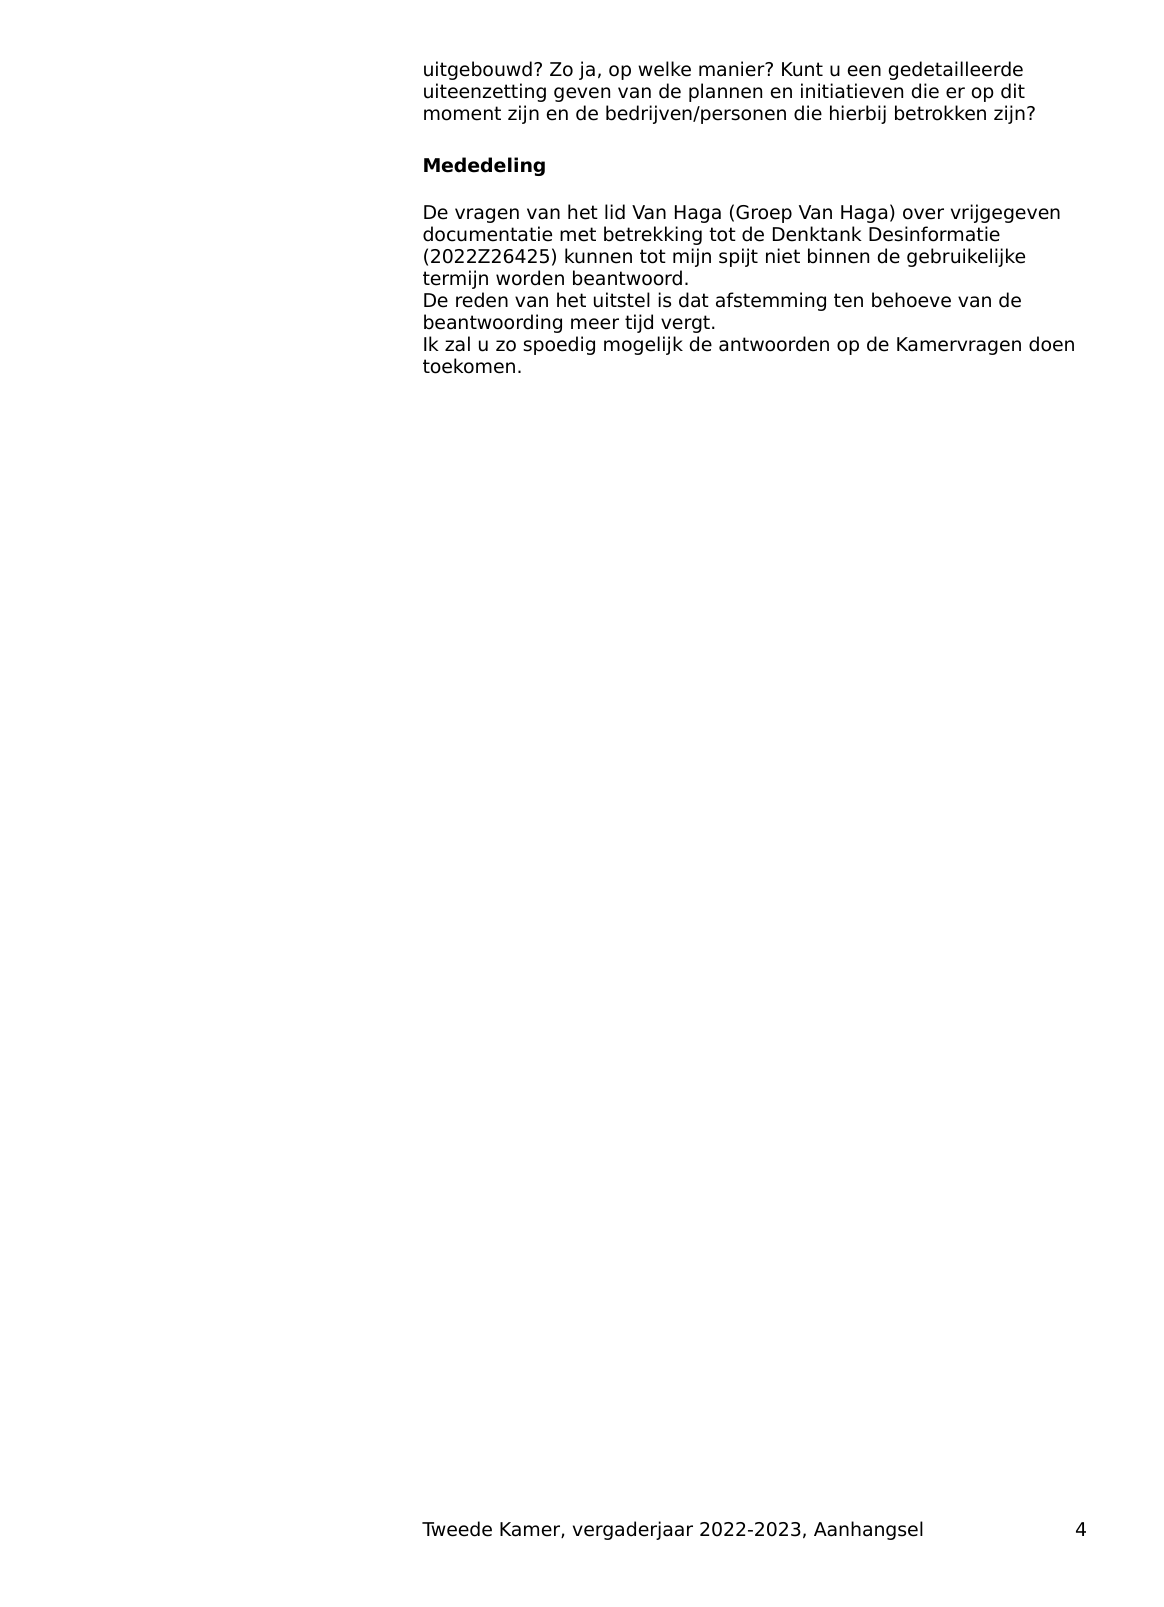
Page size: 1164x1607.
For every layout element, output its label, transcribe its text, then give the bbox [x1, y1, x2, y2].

text De vragen van het lid Van Haga (Groep Van Haga) over vrijgegeven documentatie met betrekking tot de Denktank Desinformatie (2022Z26425) kunnen tot mijn spijt niet binnen de gebruikelijke termijn worden beantwoord. [422, 202, 1087, 290]
text uitgebouwd? Zo ja, op welke manier? Kunt u een gedetailleerde uiteenzetting geven van de plannen en initiatieven die er op dit moment zijn en de bedrijven/personen die hierbij betrokken zijn? [422, 59, 1087, 125]
subtitle Mededeling [422, 155, 1087, 177]
text Ik zal u zo spoedig mogelijk de antwoorden op de Kamervragen doen toekomen. [422, 334, 1087, 378]
text De reden van het uitstel is dat afstemming ten behoeve van de beantwoording meer tijd vergt. [422, 290, 1087, 334]
